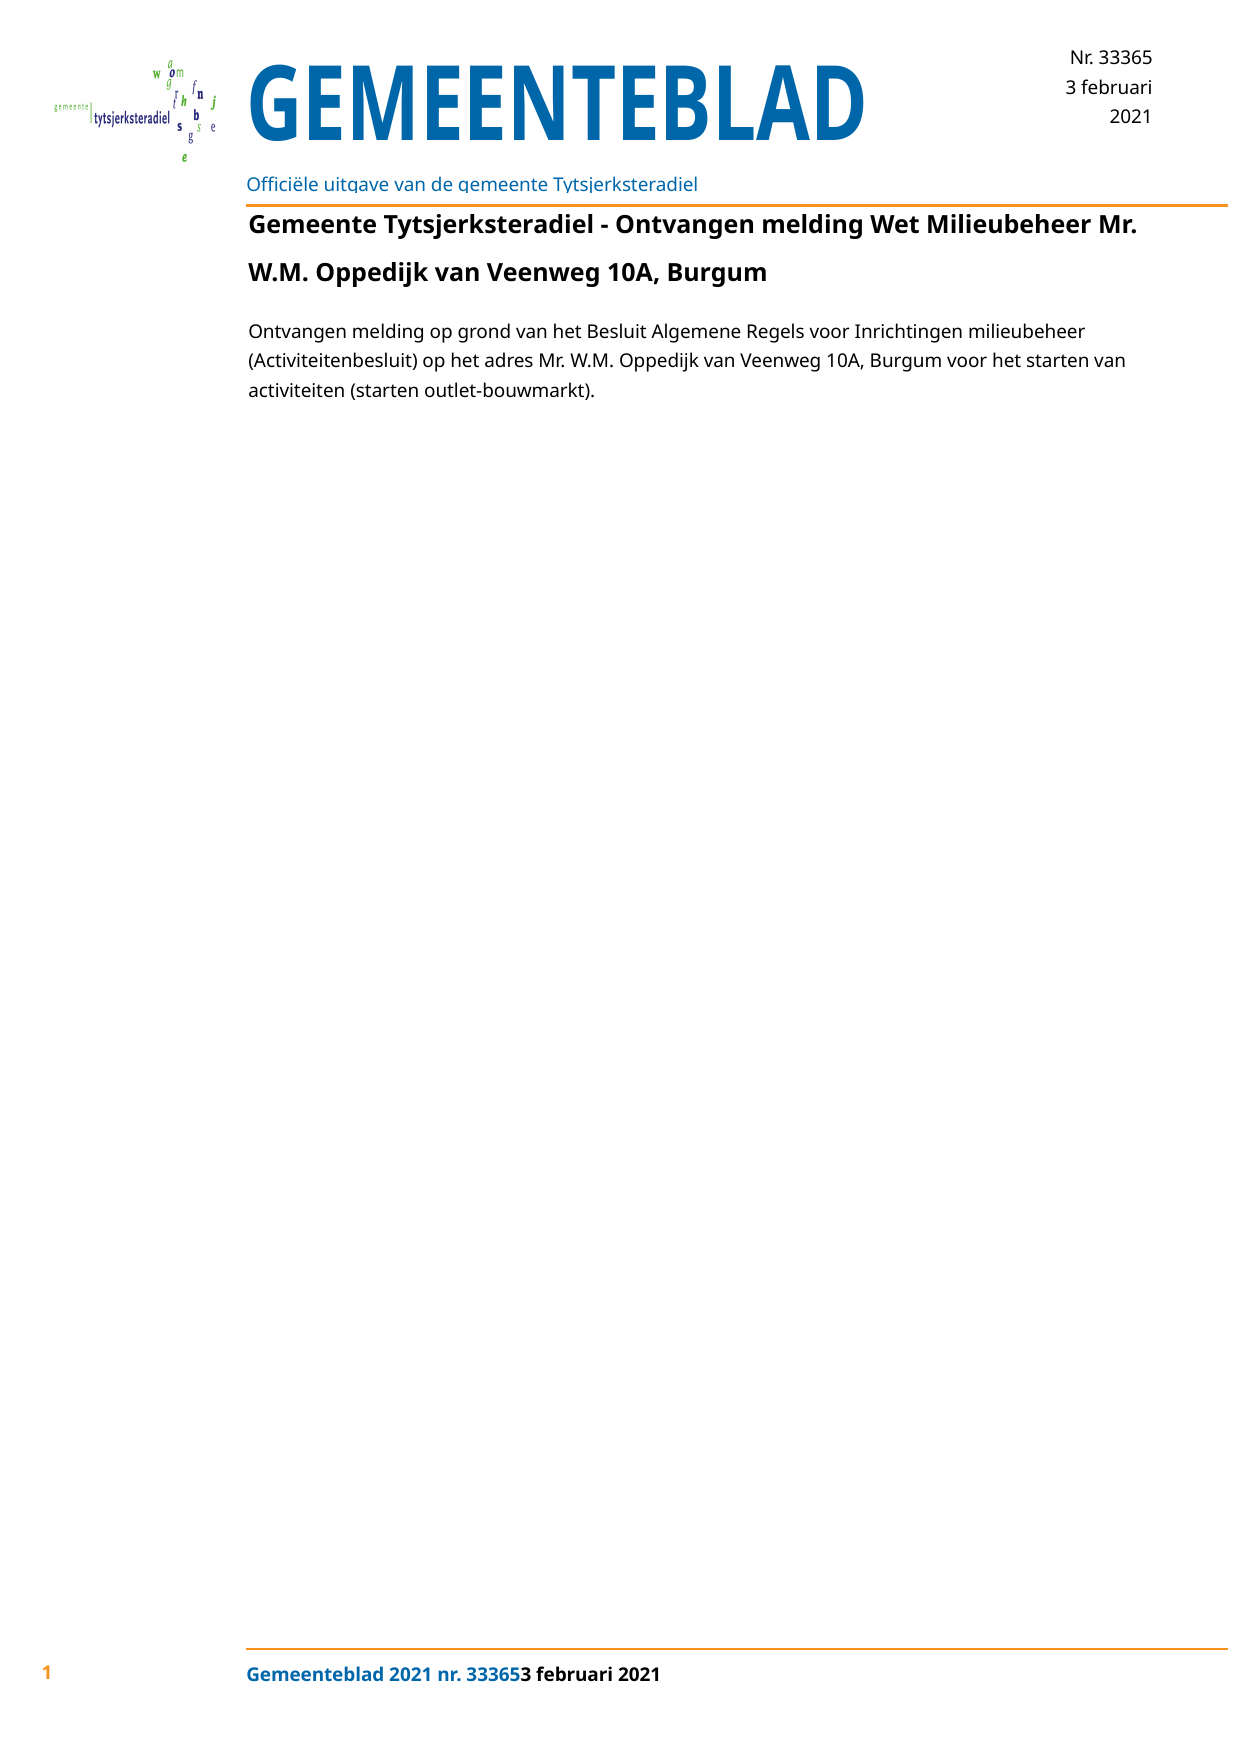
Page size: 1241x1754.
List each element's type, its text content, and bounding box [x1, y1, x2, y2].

text Ontvangen melding op grond van het Besluit Algemene Regels voor Inrichtingen milieubeheer (Activiteitenbesluit) op het adres Mr. W.M. Oppedijk van Veenweg 10A, Burgum voor het starten van activiteiten (starten outlet-bouwmarkt). [248, 318, 1152, 403]
text Gemeente Tytsjerksteradiel - Ontvangen melding Wet Milieubeheer Mr. W.M. Oppedijk van Veenweg 10A, Burgum [248, 207, 1152, 288]
picture [41, 47, 231, 172]
